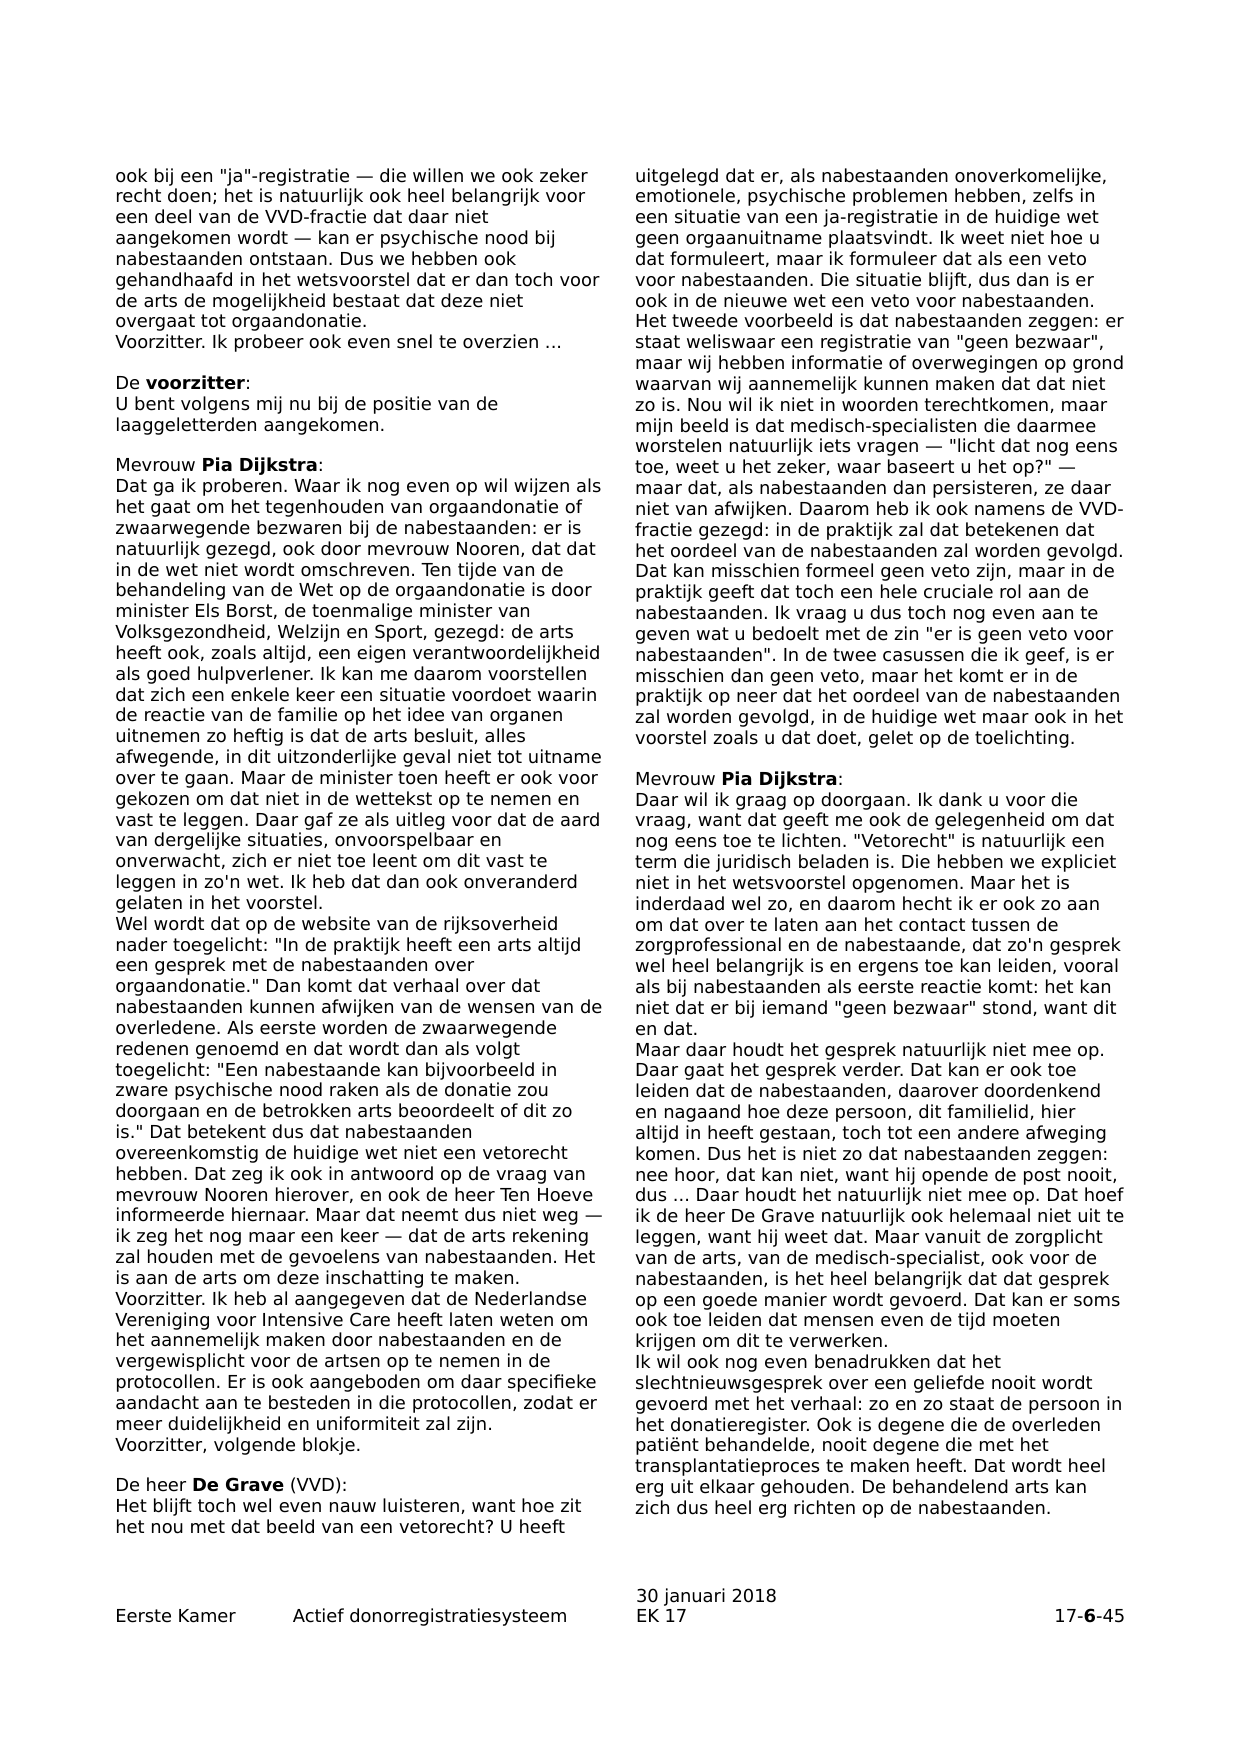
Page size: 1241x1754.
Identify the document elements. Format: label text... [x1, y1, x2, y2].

text uitgelegd dat er, als nabestaanden onoverkomelijke, emotionele, psychische problemen hebben, zelfs in een situatie van een ja-registratie in de huidige wet geen orgaanuitname plaatsvindt. Ik weet niet hoe u dat formuleert, maar ik formuleer dat als een veto voor nabestaanden. Die situatie blijft, dus dan is er ook in de nieuwe wet een veto voor nabestaanden. Het tweede voorbeeld is dat nabestaanden zeggen: er staat weliswaar een registratie van "geen bezwaar", maar wij hebben informatie of overwegingen op grond waarvan wij aannemelijk kunnen maken dat dat niet zo is. Nou wil ik niet in woorden terechtkomen, maar mijn beeld is dat medisch-specialisten die daarmee worstelen natuurlijk iets vragen — "licht dat nog eens toe, weet u het zeker, waar baseert u het op?" — maar dat, als nabestaanden dan persisteren, ze daar niet van afwijken. Daarom heb ik ook namens de VVD-fractie gezegd: in de praktijk zal dat betekenen dat het oordeel van de nabestaanden zal worden gevolgd. Dat kan misschien formeel geen veto zijn, maar in de praktijk geeft dat toch een hele cruciale rol aan de nabestaanden. Ik vraag u dus toch nog even aan te geven wat u bedoelt met de zin "er is geen veto voor nabestaanden". In de twee casussen die ik geef, is er misschien dan geen veto, maar het komt er in de praktijk op neer dat het oordeel van de nabestaanden zal worden gevolgd, in de huidige wet maar ook in het voorstel zoals u dat doet, gelet op de toelichting. [635, 165, 1125, 749]
text Ik wil ook nog even benadrukken dat het slechtnieuwsgesprek over een geliefde nooit wordt gevoerd met het verhaal: zo en zo staat de persoon in het donatieregister. Ook is degene die de overleden patiënt behandelde, nooit degene die met het transplantatieproces te maken heeft. Dat wordt heel erg uit elkaar gehouden. De behandelend arts kan zich dus heel erg richten op de nabestaanden. [635, 1352, 1125, 1518]
text De voorzitter: [115, 373, 605, 393]
text Voorzitter. Ik heb al aangegeven dat de Nederlandse Vereniging voor Intensive Care heeft laten weten om het aannemelijk maken door nabestaanden en de vergewisplicht voor de artsen op te nemen in de protocollen. Er is ook aangeboden om daar specifieke aandacht aan te besteden in die protocollen, zodat er meer duidelijkheid en uniformiteit zal zijn. [115, 1288, 605, 1434]
text U bent volgens mij nu bij de positie van de laaggeletterden aangekomen. [115, 393, 605, 435]
text Mevrouw Pia Dijkstra: [115, 455, 605, 476]
text Wel wordt dat op de website van de rijksoverheid nader toegelicht: "In de praktijk heeft een arts altijd een gesprek met de nabestaanden over orgaandonatie." Dan komt dat verhaal over dat nabestaanden kunnen afwijken van de wensen van de overledene. Als eerste worden de zwaarwegende redenen genoemd en dat wordt dan als volgt toegelicht: "Een nabestaande kan bijvoorbeeld in zware psychische nood raken als de donatie zou doorgaan en de betrokken arts beoordeelt of dit zo is." Dat betekent dus dat nabestaanden overeenkomstig de huidige wet niet een vetorecht hebben. Dat zeg ik ook in antwoord op de vraag van mevrouw Nooren hierover, en ook de heer Ten Hoeve informeerde hiernaar. Maar dat neemt dus niet weg — ik zeg het nog maar een keer — dat de arts rekening zal houden met de gevoelens van nabestaanden. Het is aan de arts om deze inschatting te maken. [115, 913, 605, 1288]
text Mevrouw Pia Dijkstra: [635, 769, 1125, 789]
text Dat ga ik proberen. Waar ik nog even op wil wijzen als het gaat om het tegenhouden van orgaandonatie of zwaarwegende bezwaren bij de nabestaanden: er is natuurlijk gezegd, ook door mevrouw Nooren, dat dat in de wet niet wordt omschreven. Ten tijde van de behandeling van de Wet op de orgaandonatie is door minister Els Borst, de toenmalige minister van Volksgezondheid, Welzijn en Sport, gezegd: de arts heeft ook, zoals altijd, een eigen verantwoordelijkheid als goed hulpverlener. Ik kan me daarom voorstellen dat zich een enkele keer een situatie voordoet waarin de reactie van de familie op het idee van organen uitnemen zo heftig is dat de arts besluit, alles afwegende, in dit uitzonderlijke geval niet tot uitname over te gaan. Maar de minister toen heeft er ook voor gekozen om dat niet in de wettekst op te nemen en vast te leggen. Daar gaf ze als uitleg voor dat de aard van dergelijke situaties, onvoorspelbaar en onverwacht, zich er niet toe leent om dit vast te leggen in zo'n wet. Ik heb dat dan ook onveranderd gelaten in het voorstel. [115, 476, 605, 913]
text Voorzitter, volgende blokje. [115, 1434, 605, 1455]
text ook bij een "ja"-registratie — die willen we ook zeker recht doen; het is natuurlijk ook heel belangrijk voor een deel van de VVD-fractie dat daar niet aangekomen wordt — kan er psychische nood bij nabestaanden ontstaan. Dus we hebben ook gehandhaafd in het wetsvoorstel dat er dan toch voor de arts de mogelijkheid bestaat dat deze niet overgaat tot orgaandonatie. [115, 165, 605, 332]
text Maar daar houdt het gesprek natuurlijk niet mee op. Daar gaat het gesprek verder. Dat kan er ook toe leiden dat de nabestaanden, daarover doordenkend en nagaand hoe deze persoon, dit familielid, hier altijd in heeft gestaan, toch tot een andere afweging komen. Dus het is niet zo dat nabestaanden zeggen: nee hoor, dat kan niet, want hij opende de post nooit, dus ... Daar houdt het natuurlijk niet mee op. Dat hoef ik de heer De Grave natuurlijk ook helemaal niet uit te leggen, want hij weet dat. Maar vanuit de zorgplicht van de arts, van de medisch-specialist, ook voor de nabestaanden, is het heel belangrijk dat dat gesprek op een goede manier wordt gevoerd. Dat kan er soms ook toe leiden dat mensen even de tijd moeten krijgen om dit te verwerken. [635, 1039, 1125, 1352]
text Voorzitter. Ik probeer ook even snel te overzien ... [115, 332, 605, 353]
text Het blijft toch wel even nauw luisteren, want hoe zit het nou met dat beeld van een vetorecht? U heeft [115, 1496, 605, 1537]
text Daar wil ik graag op doorgaan. Ik dank u voor die vraag, want dat geeft me ook de gelegenheid om dat nog eens toe te lichten. "Vetorecht" is natuurlijk een term die juridisch beladen is. Die hebben we expliciet niet in het wetsvoorstel opgenomen. Maar het is inderdaad wel zo, en daarom hecht ik er ook zo aan om dat over te laten aan het contact tussen de zorgprofessional en de nabestaande, dat zo'n gesprek wel heel belangrijk is en ergens toe kan leiden, vooral als bij nabestaanden als eerste reactie komt: het kan niet dat er bij iemand "geen bezwaar" stond, want dit en dat. [635, 789, 1125, 1039]
text De heer De Grave (VVD): [115, 1475, 605, 1496]
